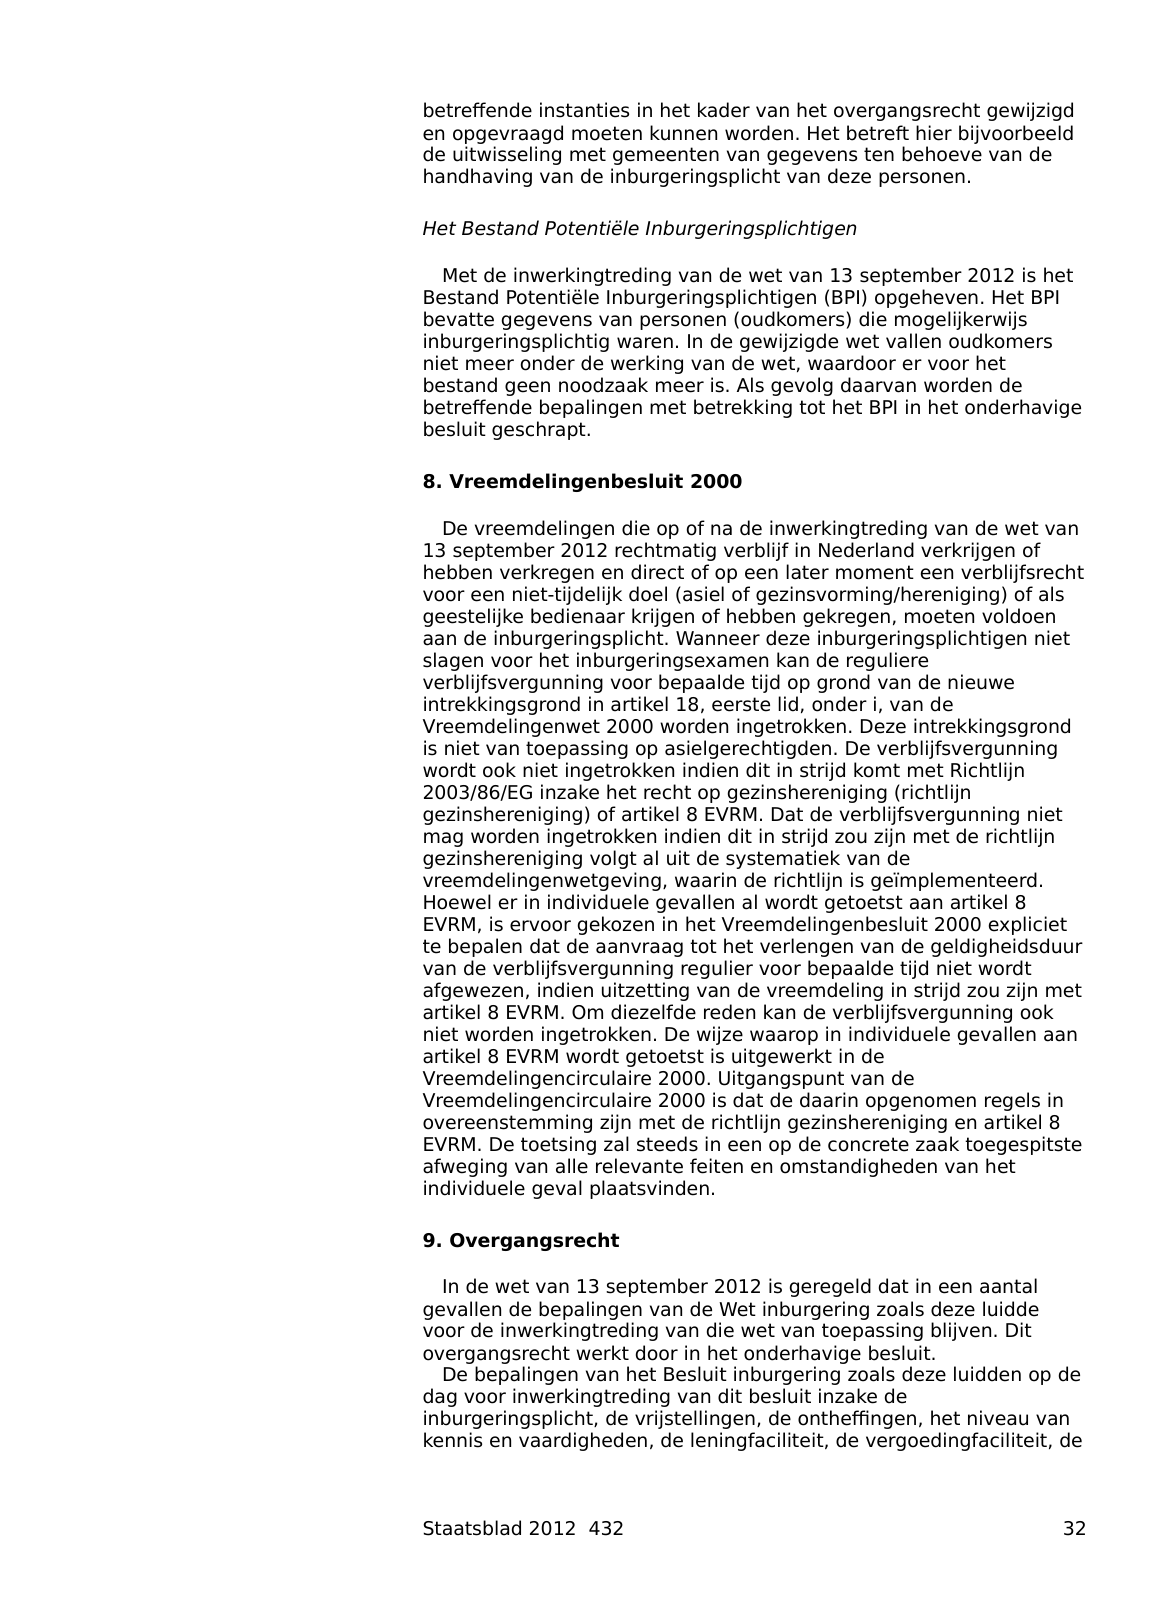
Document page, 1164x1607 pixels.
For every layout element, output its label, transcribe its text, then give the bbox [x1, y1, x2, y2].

text Met de inwerkingtreding van de wet van 13 september 2012 is het Bestand Potentiële Inburgeringsplichtigen (BPI) opgeheven. Het BPI bevatte gegevens van personen (oudkomers) die mogelijkerwijs inburgeringsplichtig waren. In de gewijzigde wet vallen oudkomers niet meer onder de werking van de wet, waardoor er voor het bestand geen noodzaak meer is. Als gevolg daarvan worden de betreffende bepalingen met betrekking tot het BPI in het onderhavige besluit geschrapt. [422, 265, 1087, 441]
subtitle Het Bestand Potentiële Inburgeringsplichtigen [422, 218, 1087, 240]
subtitle 8. Vreemdelingenbesluit 2000 [422, 471, 1087, 493]
text In de wet van 13 september 2012 is geregeld dat in een aantal gevallen de bepalingen van de Wet inburgering zoals deze luidde voor de inwerkingtreding van die wet van toepassing blijven. Dit overgangsrecht werkt door in het onderhavige besluit. [422, 1276, 1087, 1364]
text De vreemdelingen die op of na de inwerkingtreding van de wet van 13 september 2012 rechtmatig verblijf in Nederland verkrijgen of hebben verkregen en direct of op een later moment een verblijfsrecht voor een niet-tijdelijk doel (asiel of gezinsvorming/hereniging) of als geestelijke bedienaar krijgen of hebben gekregen, moeten voldoen aan de inburgeringsplicht. Wanneer deze inburgeringsplichtigen niet slagen voor het inburgeringsexamen kan de reguliere verblijfsvergunning voor bepaalde tijd op grond van de nieuwe intrekkingsgrond in artikel 18, eerste lid, onder i, van de Vreemdelingenwet 2000 worden ingetrokken. Deze intrekkingsgrond is niet van toepassing op asielgerechtigden. De verblijfsvergunning wordt ook niet ingetrokken indien dit in strijd komt met Richtlijn 2003/86/EG inzake het recht op gezinshereniging (richtlijn gezinshereniging) of artikel 8 EVRM. Dat de verblijfsvergunning niet mag worden ingetrokken indien dit in strijd zou zijn met de richtlijn gezinshereniging volgt al uit de systematiek van de vreemdelingenwetgeving, waarin de richtlijn is geïmplementeerd. Hoewel er in individuele gevallen al wordt getoetst aan artikel 8 EVRM, is ervoor gekozen in het Vreemdelingenbesluit 2000 expliciet te bepalen dat de aanvraag tot het verlengen van de geldigheidsduur van de verblijfsvergunning regulier voor bepaalde tijd niet wordt afgewezen, indien uitzetting van de vreemdeling in strijd zou zijn met artikel 8 EVRM. Om diezelfde reden kan de verblijfsvergunning ook niet worden ingetrokken. De wijze waarop in individuele gevallen aan artikel 8 EVRM wordt getoetst is uitgewerkt in de Vreemdelingencirculaire 2000. Uitgangspunt van de Vreemdelingencirculaire 2000 is dat de daarin opgenomen regels in overeenstemming zijn met de richtlijn gezinshereniging en artikel 8 EVRM. De toetsing zal steeds in een op de concrete zaak toegespitste afweging van alle relevante feiten en omstandigheden van het individuele geval plaatsvinden. [422, 518, 1087, 1199]
subtitle 9. Overgangsrecht [422, 1229, 1087, 1251]
text De bepalingen van het Besluit inburgering zoals deze luidden op de dag voor inwerkingtreding van dit besluit inzake de inburgeringsplicht, de vrijstellingen, de ontheffingen, het niveau van kennis en vaardigheden, de leningfaciliteit, de vergoedingfaciliteit, de [422, 1364, 1087, 1452]
text betreffende instanties in het kader van het overgangsrecht gewijzigd en opgevraagd moeten kunnen worden. Het betreft hier bijvoorbeeld de uitwisseling met gemeenten van gegevens ten behoeve van de handhaving van de inburgeringsplicht van deze personen. [422, 100, 1087, 188]
